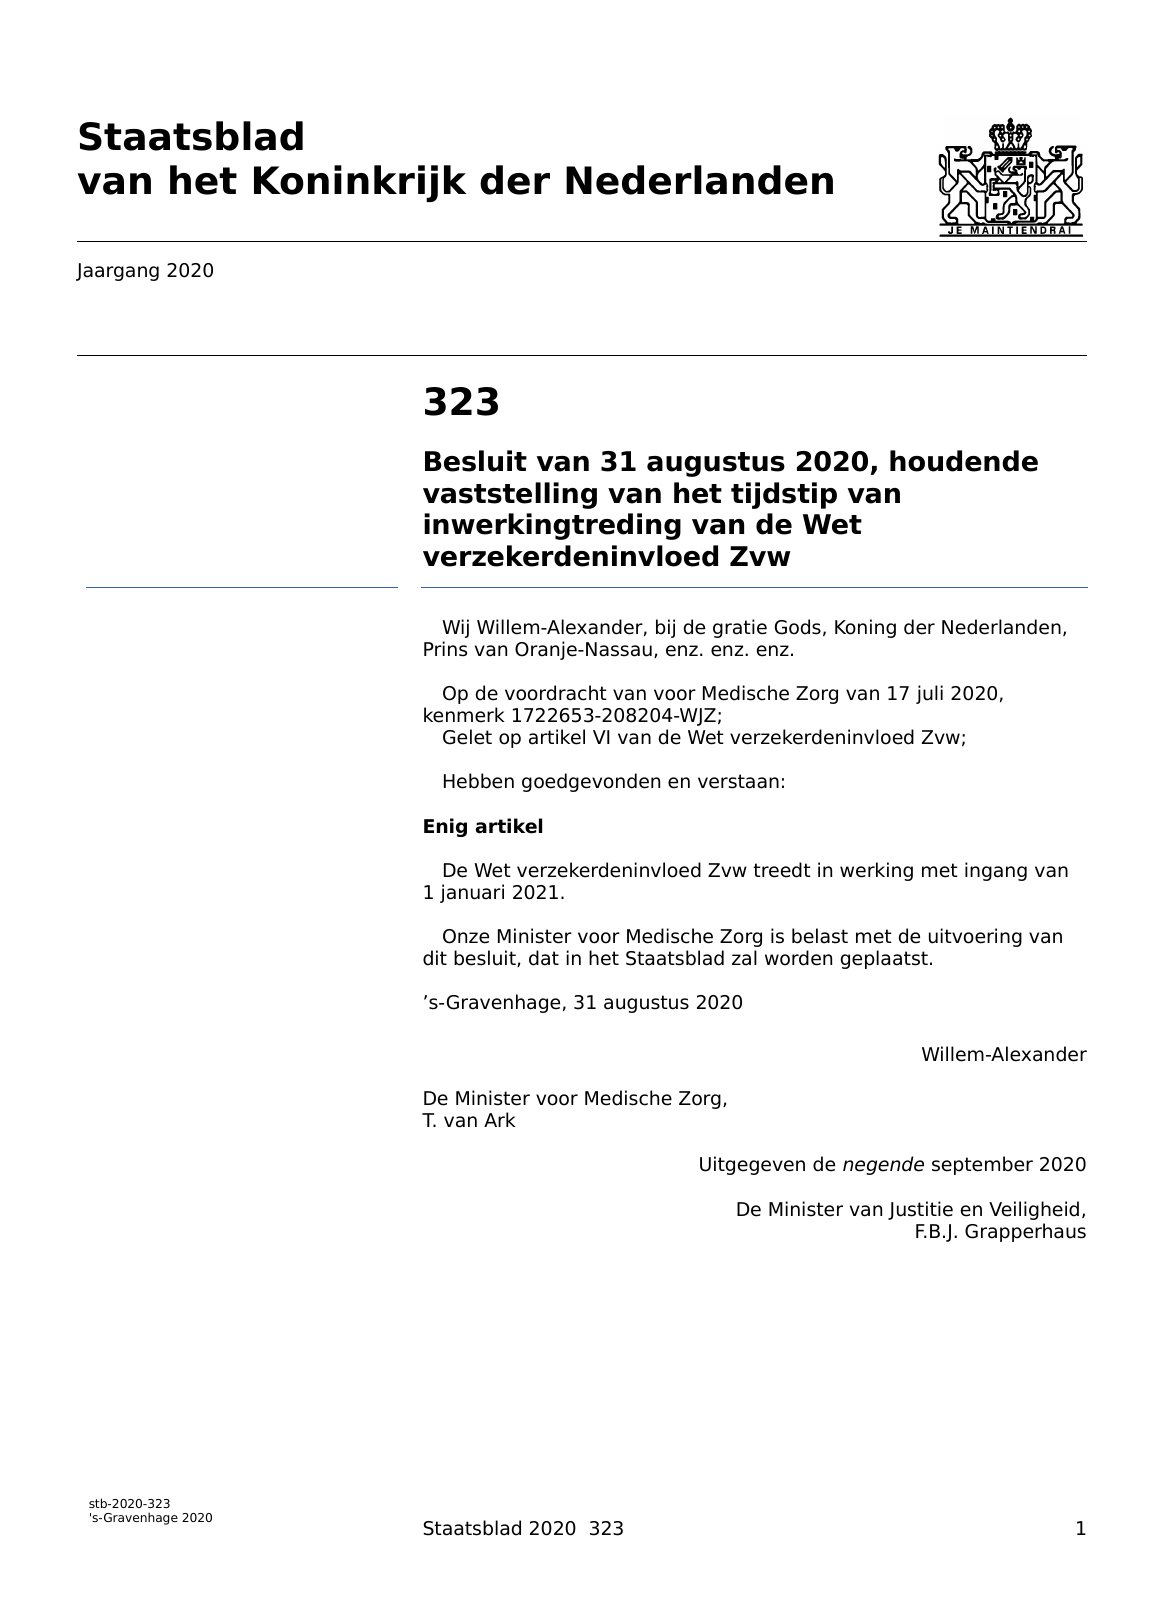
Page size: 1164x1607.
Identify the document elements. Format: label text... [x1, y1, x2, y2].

text Besluit van 31 augustus 2020, houdende vaststelling van het tijdstip van inwerkingtreding van de Wet verzekerdeninvloed Zvw [422, 447, 1087, 573]
table_header Staatsblad van het Koninkrijk der Nederlanden [77, 100, 886, 241]
text stb-2020-323 [88, 1497, 323, 1511]
text Willem-Alexander [422, 1044, 1087, 1066]
text Gelet op artikel VI van de Wet verzekerdeninvloed Zvw; [422, 727, 1087, 749]
picture [936, 115, 1087, 240]
text De Wet verzekerdeninvloed Zvw treedt in werking met ingang van 1 januari 2021. [422, 860, 1087, 904]
text De Minister van Justitie en Veiligheid, F.B.J. Grapperhaus [422, 1198, 1087, 1242]
text ’s-Gravenhage, 31 augustus 2020 [422, 992, 1087, 1014]
text Hebben goedgevonden en verstaan: [422, 771, 1087, 793]
text Onze Minister voor Medische Zorg is belast met de uitvoering van dit besluit, dat in het Staatsblad zal worden geplaatst. [422, 926, 1087, 970]
subtitle Enig artikel [422, 816, 1087, 838]
text 's-Gravenhage 2020 [88, 1511, 323, 1525]
text Wij Willem-Alexander, bij de gratie Gods, Koning der Nederlanden, Prins van Oranje-Nassau, enz. enz. enz. [422, 617, 1087, 661]
text Uitgegeven de negende september 2020 [422, 1154, 1087, 1176]
table_header [886, 100, 1087, 241]
table_cell Jaargang 2020 [77, 242, 1087, 355]
text Op de voordracht van voor Medische Zorg van 17 juli 2020, kenmerk 1722653-208204-WJZ; [422, 683, 1087, 727]
subtitle 323 [422, 381, 1087, 424]
text De Minister voor Medische Zorg, T. van Ark [422, 1088, 1087, 1132]
